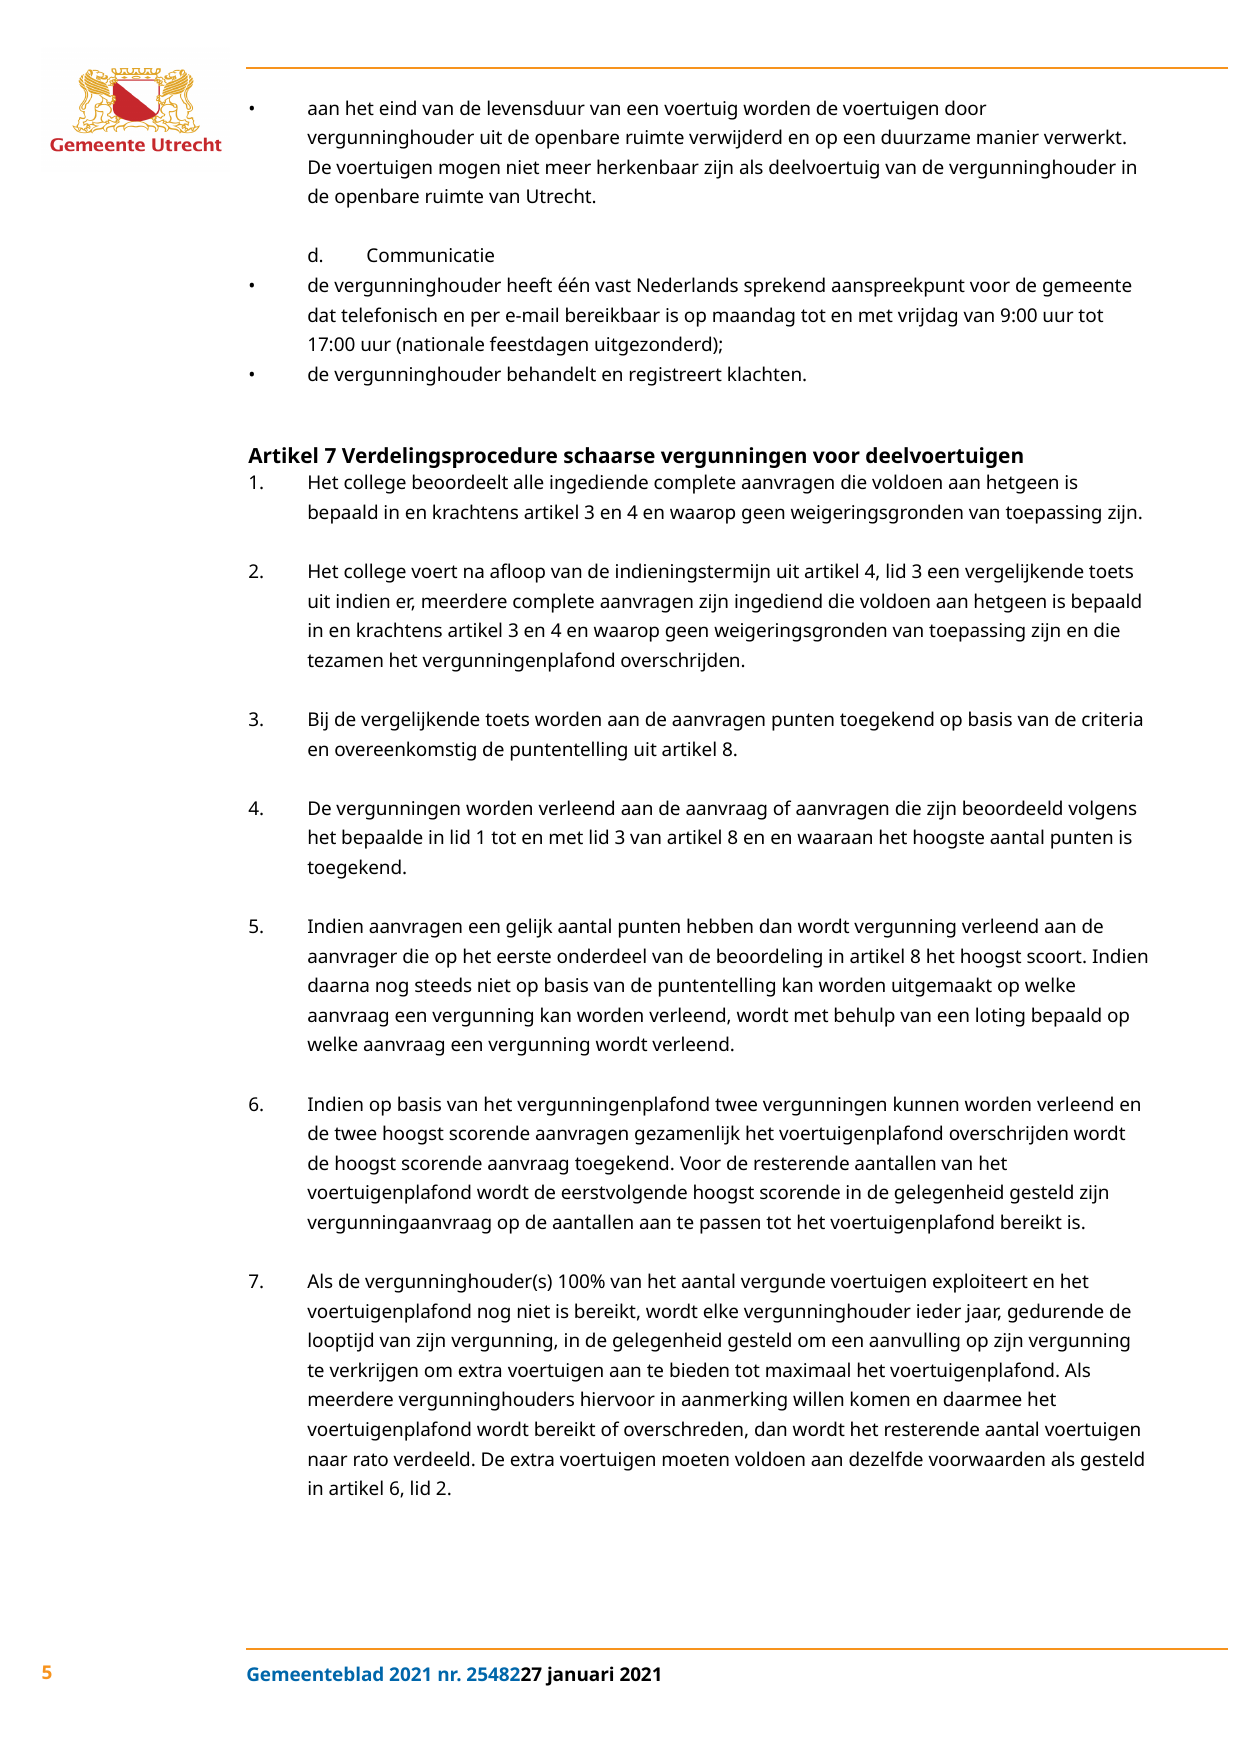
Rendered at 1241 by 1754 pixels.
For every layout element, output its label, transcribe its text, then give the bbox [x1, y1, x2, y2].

list Bij de vergelijkende toets worden aan de aanvragen punten toegekend op basis van de criteria en overeenkomstig de puntentelling uit artikel 8. [248, 706, 1152, 761]
list Als de vergunninghouder(s) 100% van het aantal vergunde voertuigen exploiteert en het voertuigenplafond nog niet is bereikt, wordt elke vergunninghouder ieder jaar, gedurende de looptijd van zijn vergunning, in de gelegenheid gesteld om een aanvulling op zijn vergunning te verkrijgen om extra voertuigen aan te bieden tot maximaal het voertuigenplafond. Als meerdere vergunninghouders hiervoor in aanmerking willen komen en daarmee het voertuigenplafond wordt bereikt of overschreden, dan wordt het resterende aantal voertuigen naar rato verdeeld. De extra voertuigen moeten voldoen aan dezelfde voorwaarden als gesteld in artikel 6, lid 2. [248, 1268, 1152, 1501]
list Indien aanvragen een gelijk aantal punten hebben dan wordt vergunning verleend aan de aanvrager die op het eerste onderdeel van de beoordeling in artikel 8 het hoogst scoort. Indien daarna nog steeds niet op basis van de puntentelling kan worden uitgemaakt op welke aanvraag een vergunning kan worden verleend, wordt met behulp van een loting bepaald op welke aanvraag een vergunning wordt verleend. [248, 913, 1152, 1057]
list De vergunningen worden verleend aan de aanvraag of aanvragen die zijn beoordeeld volgens het bepaalde in lid 1 tot en met lid 3 van artikel 8 en en waaraan het hoogste aantal punten is toegekend. [248, 795, 1152, 880]
list Het college beoordeelt alle ingediende complete aanvragen die voldoen aan hetgeen is bepaald in en krachtens artikel 3 en 4 en waarop geen weigeringsgronden van toepassing zijn. [248, 469, 1152, 525]
list Het college voert na afloop van de indieningstermijn uit artikel 4, lid 3 een vergelijkende toets uit indien er, meerdere complete aanvragen zijn ingediend die voldoen aan hetgeen is bepaald in en krachtens artikel 3 en 4 en waarop geen weigeringsgronden van toepassing zijn en die tezamen het vergunningenplafond overschrijden. [248, 558, 1152, 673]
list Indien op basis van het vergunningenplafond twee vergunningen kunnen worden verleend en de twee hoogst scorende aanvragen gezamenlijk het voertuigenplafond overschrijden wordt de hoogst scorende aanvraag toegekend. Voor de resterende aantallen van het voertuigenplafond wordt de eerstvolgende hoogst scorende in de gelegenheid gesteld zijn vergunningaanvraag op de aantallen aan te passen tot het voertuigenplafond bereikt is. [248, 1091, 1152, 1235]
list de vergunninghouder heeft één vast Nederlands sprekend aanspreekpunt voor de gemeente dat telefonisch en per e-mail bereikbaar is op maandag tot en met vrijdag van 9:00 uur tot 17:00 uur (nationale feestdagen uitgezonderd); [248, 272, 1152, 357]
list Communicatie [307, 243, 1152, 268]
list de vergunninghouder behandelt en registreert klachten. [248, 361, 1152, 387]
picture [41, 47, 231, 172]
list aan het eind van de levensduur van een voertuig worden de voertuigen door vergunninghouder uit de openbare ruimte verwijderd en op een duurzame manier verwerkt. De voertuigen mogen niet meer herkenbaar zijn als deelvoertuig van de vergunninghouder in de openbare ruimte van Utrecht. [248, 95, 1152, 209]
text Artikel 7 Verdelingsprocedure schaarse vergunningen voor deelvoertuigen [248, 441, 1152, 469]
